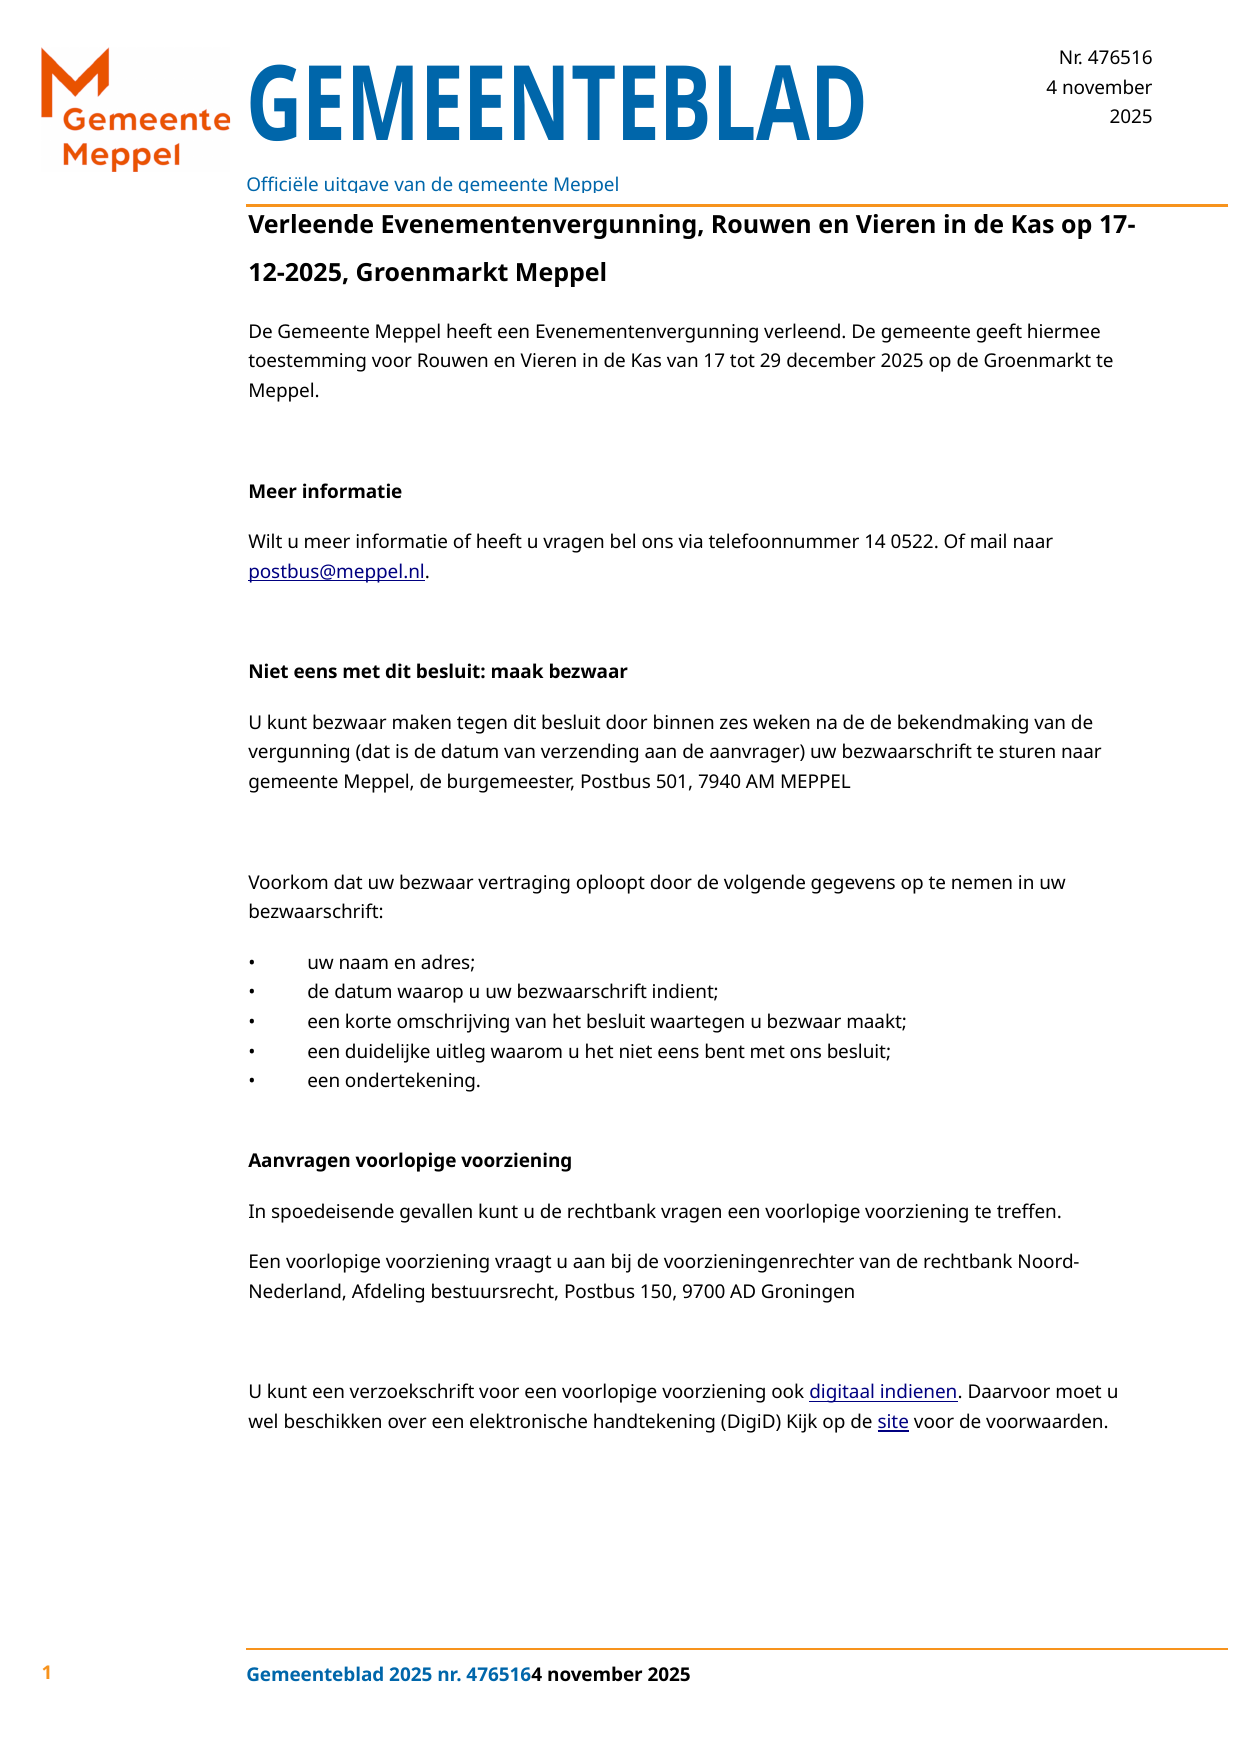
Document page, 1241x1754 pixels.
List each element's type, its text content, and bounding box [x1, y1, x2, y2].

text De Gemeente Meppel heeft een Evenementenvergunning verleend. De gemeente geeft hiermee toestemming voor Rouwen en Vieren in de Kas van 17 tot 29 december 2025 op de Groenmarkt te Meppel. [248, 318, 1152, 403]
list een duidelijke uitleg waarom u het niet eens bent met ons besluit; [248, 1038, 1152, 1064]
list uw naam en adres; [248, 949, 1152, 975]
text Wilt u meer informatie of heeft u vragen bel ons via telefoonnummer 14 0522. Of mail naar postbus@meppel.nl. [248, 528, 1152, 584]
text Niet eens met dit besluit: maak bezwaar [248, 659, 1152, 684]
list een korte omschrijving van het besluit waartegen u bezwaar maakt; [248, 1008, 1152, 1034]
text Verleende Evenementenvergunning, Rouwen en Vieren in de Kas op 17-12-2025, Groenmarkt Meppel [248, 207, 1152, 288]
text Aanvragen voorlopige voorziening [248, 1147, 1152, 1173]
text U kunt een verzoekschrift voor een voorlopige voorziening ook digitaal indienen. Daarvoor moet u wel beschikken over een elektronische handtekening (DigiD) Kijk op de site voor de voorwaarden. [248, 1379, 1152, 1434]
text Meer informatie [248, 478, 1152, 504]
list een ondertekening. [248, 1067, 1152, 1093]
text Een voorlopige voorziening vraagt u aan bij de voorzieningenrechter van de rechtbank Noord-Nederland, Afdeling bestuursrecht, Postbus 150, 9700 AD Groningen [248, 1248, 1152, 1304]
text Voorkom dat uw bezwaar vertraging oploopt door de volgende gegevens op te nemen in uw bezwaarschrift: [248, 869, 1152, 924]
text U kunt bezwaar maken tegen dit besluit door binnen zes weken na de de bekendmaking van de vergunning (dat is de datum van verzending aan de aanvrager) uw bezwaarschrift te sturen naar gemeente Meppel, de burgemeester, Postbus 501, 7940 AM MEPPEL [248, 709, 1152, 794]
picture [41, 47, 231, 172]
list de datum waarop u uw bezwaarschrift indient; [248, 979, 1152, 1004]
text In spoedeisende gevallen kunt u de rechtbank vragen een voorlopige voorziening te treffen. [248, 1198, 1152, 1224]
